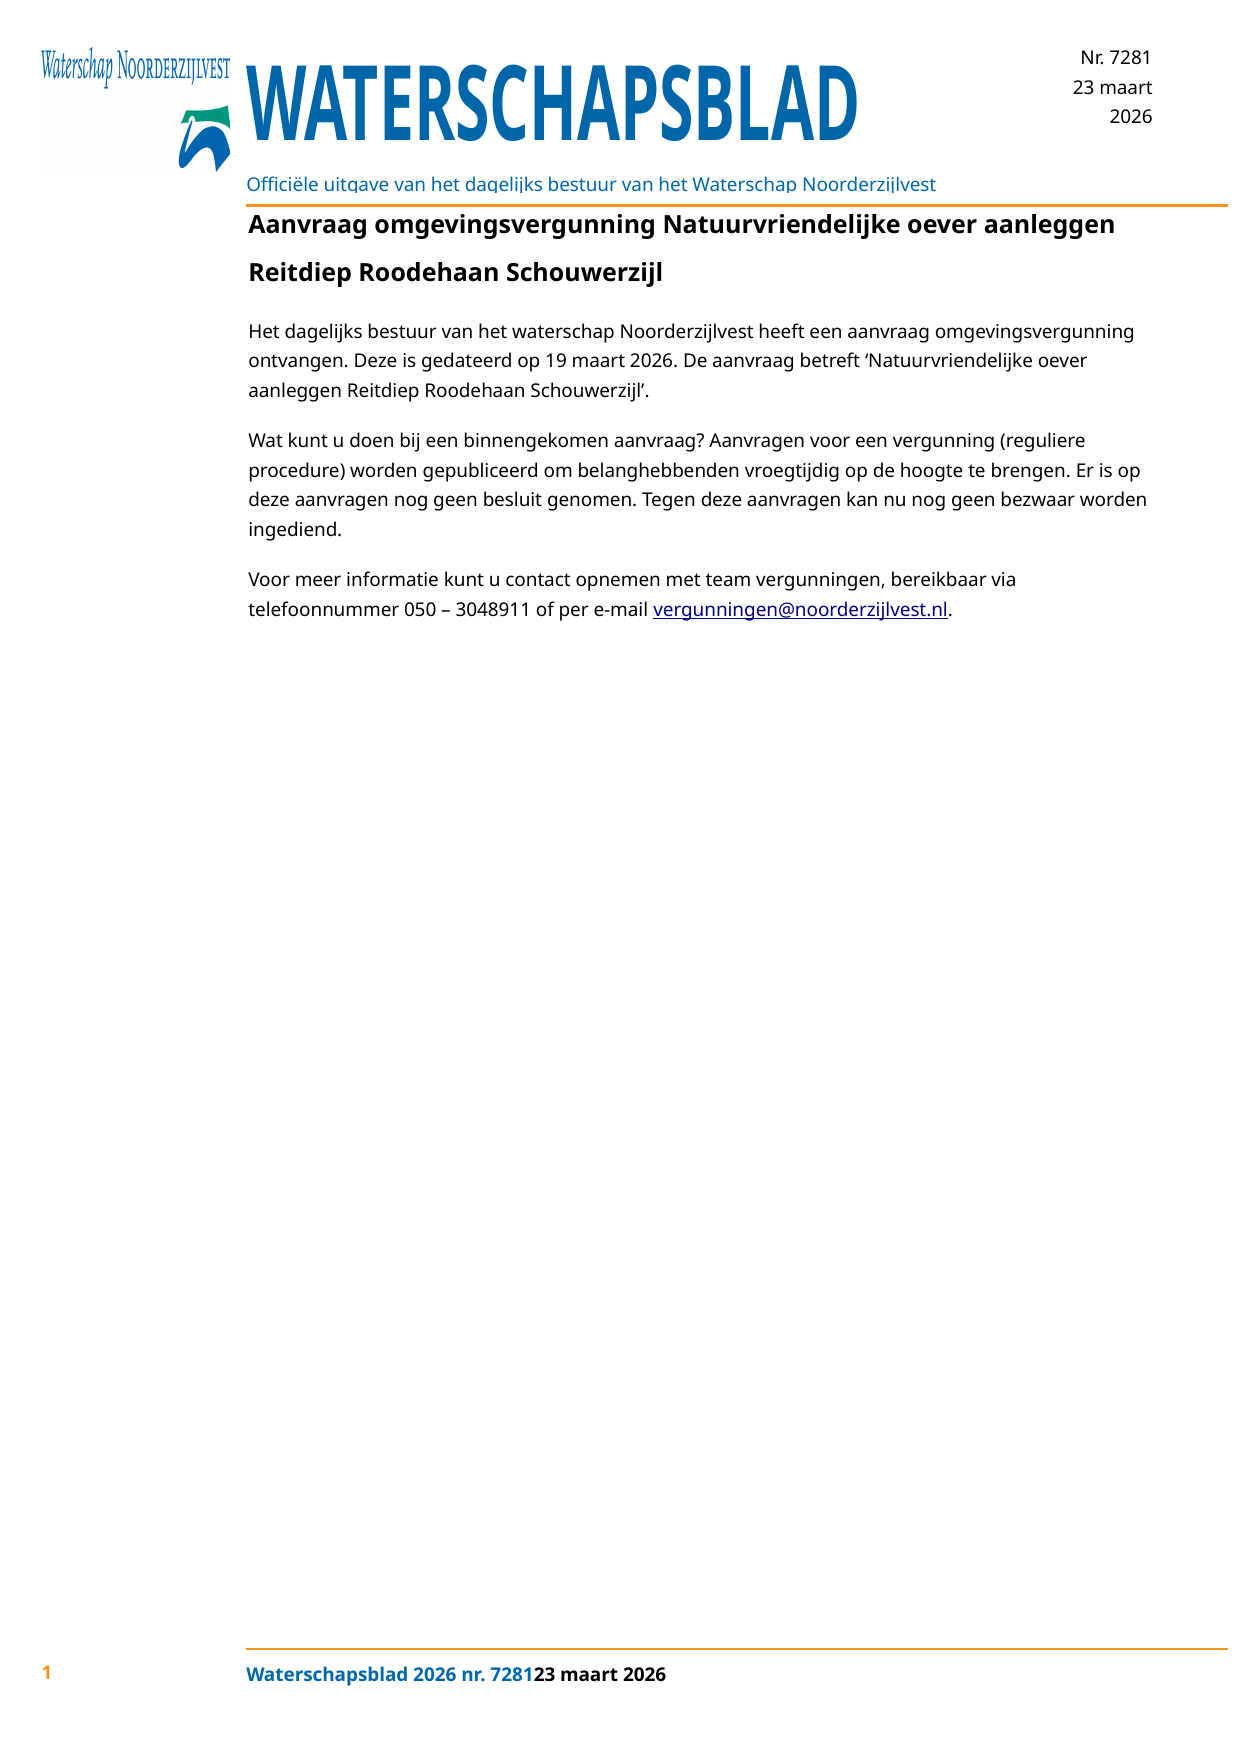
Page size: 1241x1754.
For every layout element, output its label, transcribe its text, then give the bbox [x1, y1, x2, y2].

text Wat kunt u doen bij een binnengekomen aanvraag? Aanvragen voor een vergunning (reguliere procedure) worden gepubliceerd om belanghebbenden vroegtijdig op de hoogte te brengen. Er is op deze aanvragen nog geen besluit genomen. Tegen deze aanvragen kan nu nog geen bezwaar worden ingediend. [248, 427, 1152, 542]
text Het dagelijks bestuur van het waterschap Noorderzijlvest heeft een aanvraag omgevingsvergunning ontvangen. Deze is gedateerd op 19 maart 2026. De aanvraag betreft ‘Natuurvriendelijke oever aanleggen Reitdiep Roodehaan Schouwerzijl’. [248, 318, 1152, 403]
text Voor meer informatie kunt u contact opnemen met team vergunningen, bereikbaar via telefoonnummer 050 – 3048911 of per e-mail vergunningen@noorderzijlvest.nl. [248, 567, 1152, 622]
picture [41, 47, 231, 172]
text Aanvraag omgevingsvergunning Natuurvriendelijke oever aanleggen Reitdiep Roodehaan Schouwerzijl [248, 207, 1152, 288]
